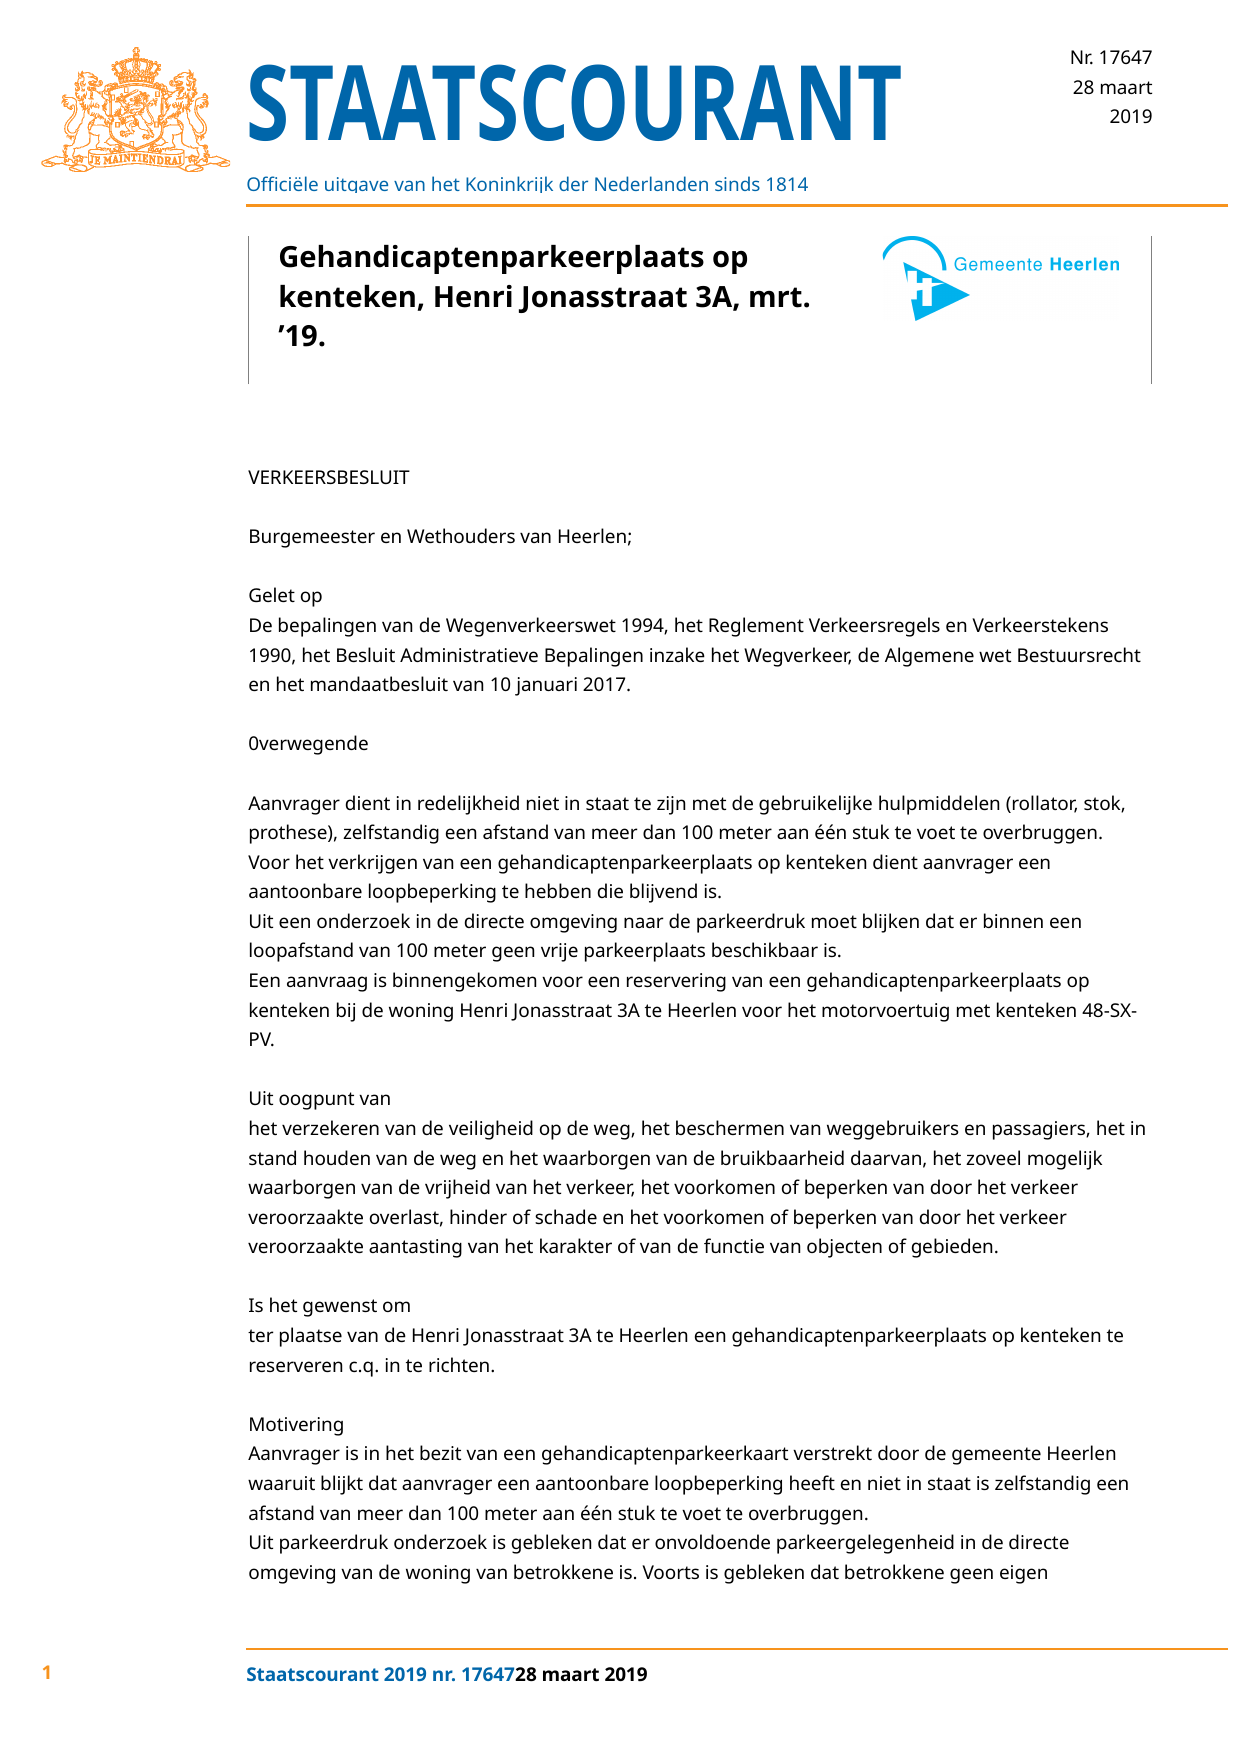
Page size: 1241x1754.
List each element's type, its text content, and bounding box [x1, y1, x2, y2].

text Aanvrager dient in redelijkheid niet in staat te zijn met de gebruikelijke hulpmiddelen (rollator, stok, prothese), zelfstandig een afstand van meer dan 100 meter aan één stuk te voet te overbruggen. [248, 790, 1152, 845]
table_header Gehandicaptenparkeerplaats op kenteken, Henri Jonasstraat 3A, mrt. ’19. [249, 236, 850, 384]
text VERKEERSBESLUIT [248, 464, 1152, 490]
text 0verwegende [248, 731, 1152, 756]
text ter plaatse van de Henri Jonasstraat 3A te Heerlen een gehandicaptenparkeerplaats op kenteken te reserveren c.q. in te richten. [248, 1322, 1152, 1377]
picture [882, 236, 903, 252]
text Voor het verkrijgen van een gehandicaptenparkeerplaats op kenteken dient aanvrager een aantoonbare loopbeperking te hebben die blijvend is. [248, 849, 1152, 904]
text De bepalingen van de Wegenverkeerswet 1994, het Reglement Verkeersregels en Verkeerstekens 1990, het Besluit Administratieve Bepalingen inzake het Wegverkeer, de Algemene wet Bestuursrecht en het mandaatbesluit van 10 januari 2017. [248, 612, 1152, 697]
text Is het gewenst om [248, 1293, 1152, 1318]
text Burgemeester en Wethouders van Heerlen; [248, 523, 1152, 549]
text Een aanvraag is binnengekomen voor een reservering van een gehandicaptenparkeerplaats op kenteken bij de woning Henri Jonasstraat 3A te Heerlen voor het motorvoertuig met kenteken 48-SX-PV. [248, 967, 1152, 1052]
text Motivering [248, 1411, 1152, 1437]
table_header [850, 236, 1151, 384]
text Uit een onderzoek in de directe omgeving naar de parkeerdruk moet blijken dat er binnen een loopafstand van 100 meter geen vrije parkeerplaats beschikbaar is. [248, 908, 1152, 963]
text Uit parkeerdruk onderzoek is gebleken dat er onvoldoende parkeergelegenheid in de directe omgeving van de woning van betrokkene is. Voorts is gebleken dat betrokkene geen eigen [248, 1529, 1152, 1584]
picture [41, 47, 231, 172]
text Uit oogpunt van [248, 1086, 1152, 1111]
text Aanvrager is in het bezit van een gehandicaptenparkeerkaart verstrekt door de gemeente Heerlen waaruit blijkt dat aanvrager een aantoonbare loopbeperking heeft en niet in staat is zelfstandig een afstand van meer dan 100 meter aan één stuk te voet te overbruggen. [248, 1441, 1152, 1525]
text Gelet op [248, 583, 1152, 608]
picture [882, 236, 1119, 321]
text het verzekeren van de veiligheid op de weg, het beschermen van weggebruikers en passagiers, het in stand houden van de weg en het waarborgen van de bruikbaarheid daarvan, het zoveel mogelijk waarborgen van de vrijheid van het verkeer, het voorkomen of beperken van door het verkeer veroorzaakte overlast, hinder of schade en het voorkomen of beperken van door het verkeer veroorzaakte aantasting van het karakter of van de functie van objecten of gebieden. [248, 1115, 1152, 1259]
